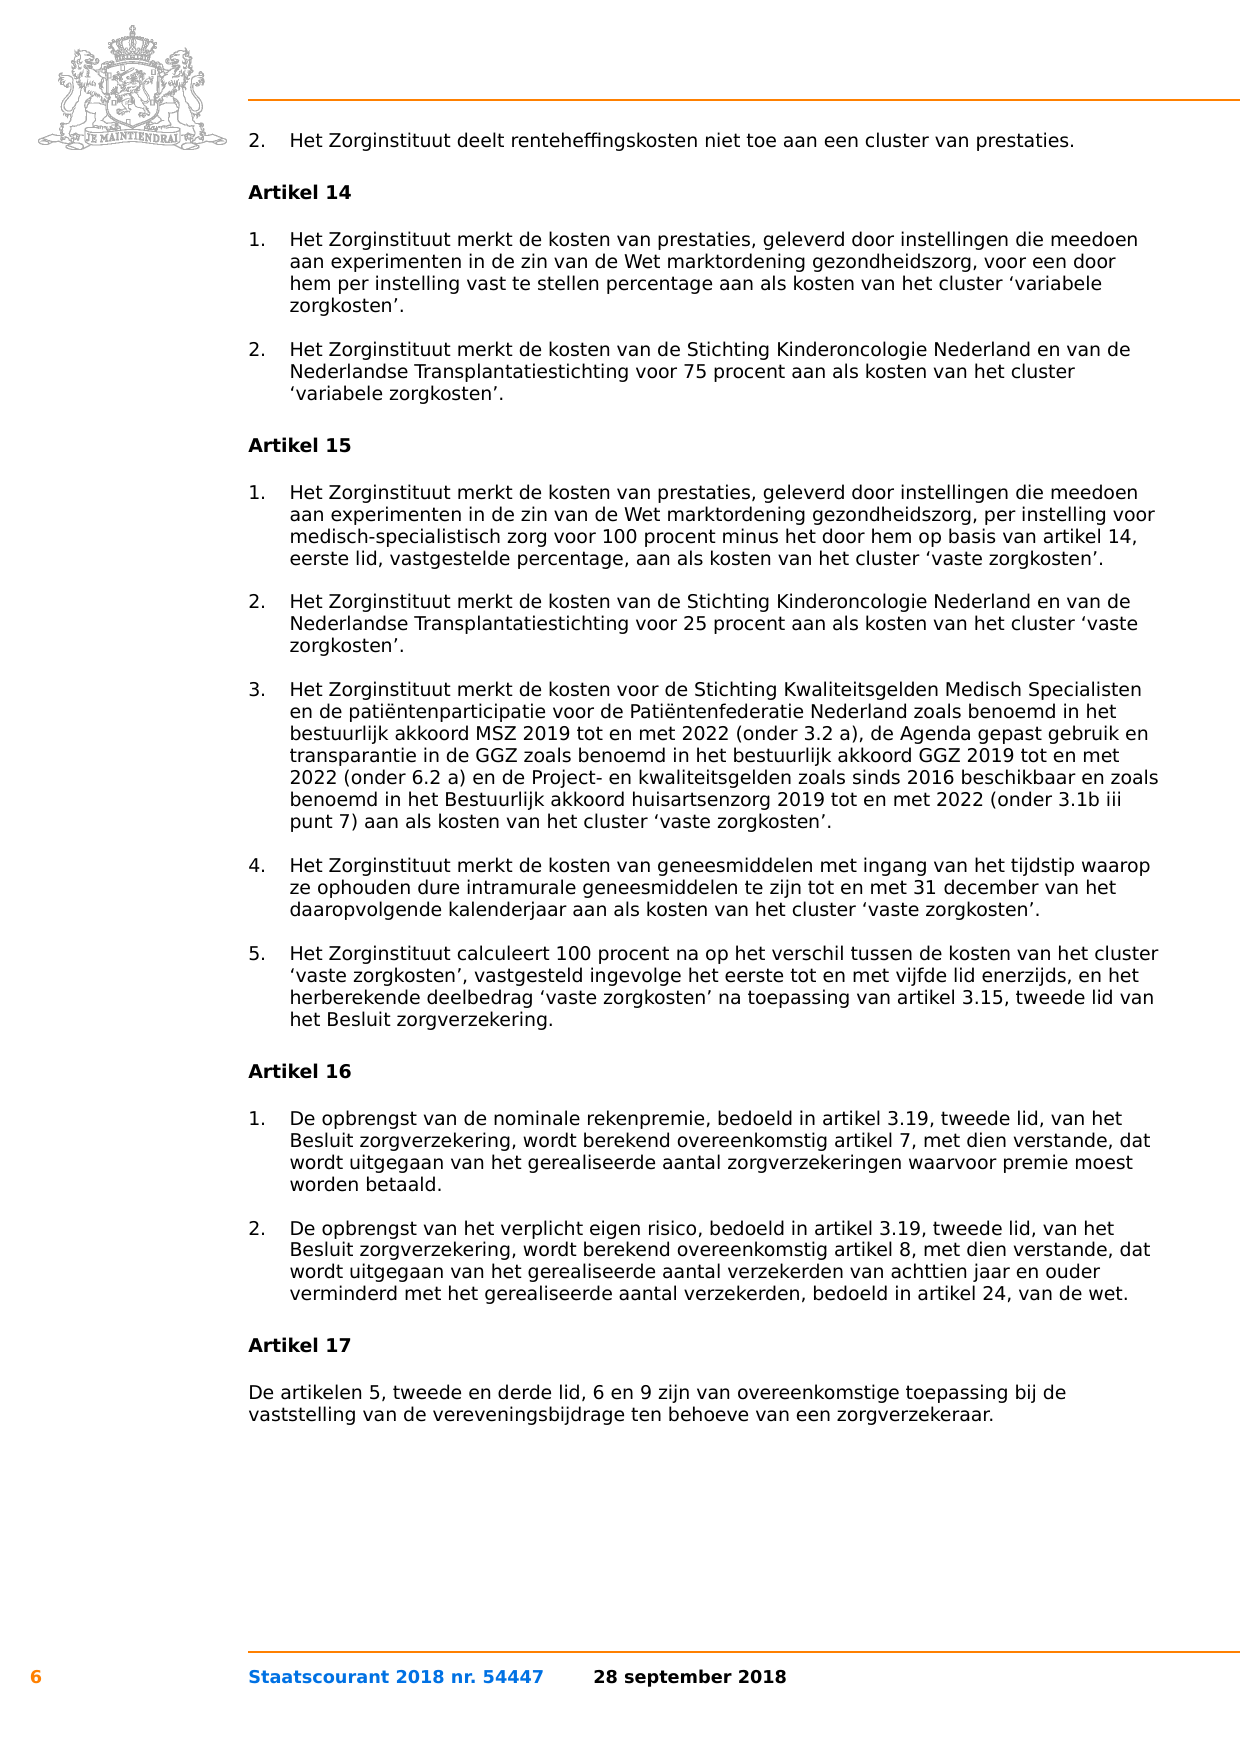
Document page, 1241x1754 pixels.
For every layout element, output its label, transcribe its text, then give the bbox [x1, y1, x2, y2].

text 2. Het Zorginstituut merkt de kosten van de Stichting Kinderoncologie Nederland en van de Nederlandse Transplantatiestichting voor 75 procent aan als kosten van het cluster ‘variabele zorgkosten’. [248, 339, 1163, 404]
text 2. Het Zorginstituut merkt de kosten van de Stichting Kinderoncologie Nederland en van de Nederlandse Transplantatiestichting voor 25 procent aan als kosten van het cluster ‘vaste zorgkosten’. [248, 591, 1163, 657]
text 1. Het Zorginstituut merkt de kosten van prestaties, geleverd door instellingen die meedoen aan experimenten in de zin van de Wet marktordening gezondheidszorg, voor een door hem per instelling vast te stellen percentage aan als kosten van het cluster ‘variabele zorgkosten’. [248, 229, 1163, 317]
subtitle Artikel 17 [248, 1335, 1163, 1357]
text 1. De opbrengst van de nominale rekenpremie, bedoeld in artikel 3.19, tweede lid, van het Besluit zorgverzekering, wordt berekend overeenkomstig artikel 7, met dien verstande, dat wordt uitgegaan van het gerealiseerde aantal zorgverzekeringen waarvoor premie moest worden betaald. [248, 1108, 1163, 1196]
text 2. De opbrengst van het verplicht eigen risico, bedoeld in artikel 3.19, tweede lid, van het Besluit zorgverzekering, wordt berekend overeenkomstig artikel 8, met dien verstande, dat wordt uitgegaan van het gerealiseerde aantal verzekerden van achttien jaar en ouder verminderd met het gerealiseerde aantal verzekerden, bedoeld in artikel 24, van de wet. [248, 1217, 1163, 1305]
subtitle Artikel 14 [248, 182, 1163, 204]
text 3. Het Zorginstituut merkt de kosten voor de Stichting Kwaliteitsgelden Medisch Specialisten en de patiëntenparticipatie voor de Patiëntenfederatie Nederland zoals benoemd in het bestuurlijk akkoord MSZ 2019 tot en met 2022 (onder 3.2 a), de Agenda gepast gebruik en transparantie in de GGZ zoals benoemd in het bestuurlijk akkoord GGZ 2019 tot en met 2022 (onder 6.2 a) en de Project- en kwaliteitsgelden zoals sinds 2016 beschikbaar en zoals benoemd in het Bestuurlijk akkoord huisartsenzorg 2019 tot en met 2022 (onder 3.1b iii punt 7) aan als kosten van het cluster ‘vaste zorgkosten’. [248, 679, 1163, 833]
text 5. Het Zorginstituut calculeert 100 procent na op het verschil tussen de kosten van het cluster ‘vaste zorgkosten’, vastgesteld ingevolge het eerste tot en met vijfde lid enerzijds, en het herberekende deelbedrag ‘vaste zorgkosten’ na toepassing van artikel 3.15, tweede lid van het Besluit zorgverzekering. [248, 943, 1163, 1031]
text 1. Het Zorginstituut merkt de kosten van prestaties, geleverd door instellingen die meedoen aan experimenten in de zin van de Wet marktordening gezondheidszorg, per instelling voor medisch-specialistisch zorg voor 100 procent minus het door hem op basis van artikel 14, eerste lid, vastgestelde percentage, aan als kosten van het cluster ‘vaste zorgkosten’. [248, 482, 1163, 569]
text 2. Het Zorginstituut deelt renteheffingskosten niet toe aan een cluster van prestaties. [248, 130, 1163, 152]
picture [38, 25, 227, 150]
subtitle Artikel 15 [248, 434, 1163, 457]
subtitle Artikel 16 [248, 1061, 1163, 1083]
text 4. Het Zorginstituut merkt de kosten van geneesmiddelen met ingang van het tijdstip waarop ze ophouden dure intramurale geneesmiddelen te zijn tot en met 31 december van het daaropvolgende kalenderjaar aan als kosten van het cluster ‘vaste zorgkosten’. [248, 855, 1163, 921]
text De artikelen 5, tweede en derde lid, 6 en 9 zijn van overeenkomstige toepassing bij de vaststelling van de vereveningsbijdrage ten behoeve van een zorgverzekeraar. [248, 1382, 1163, 1426]
